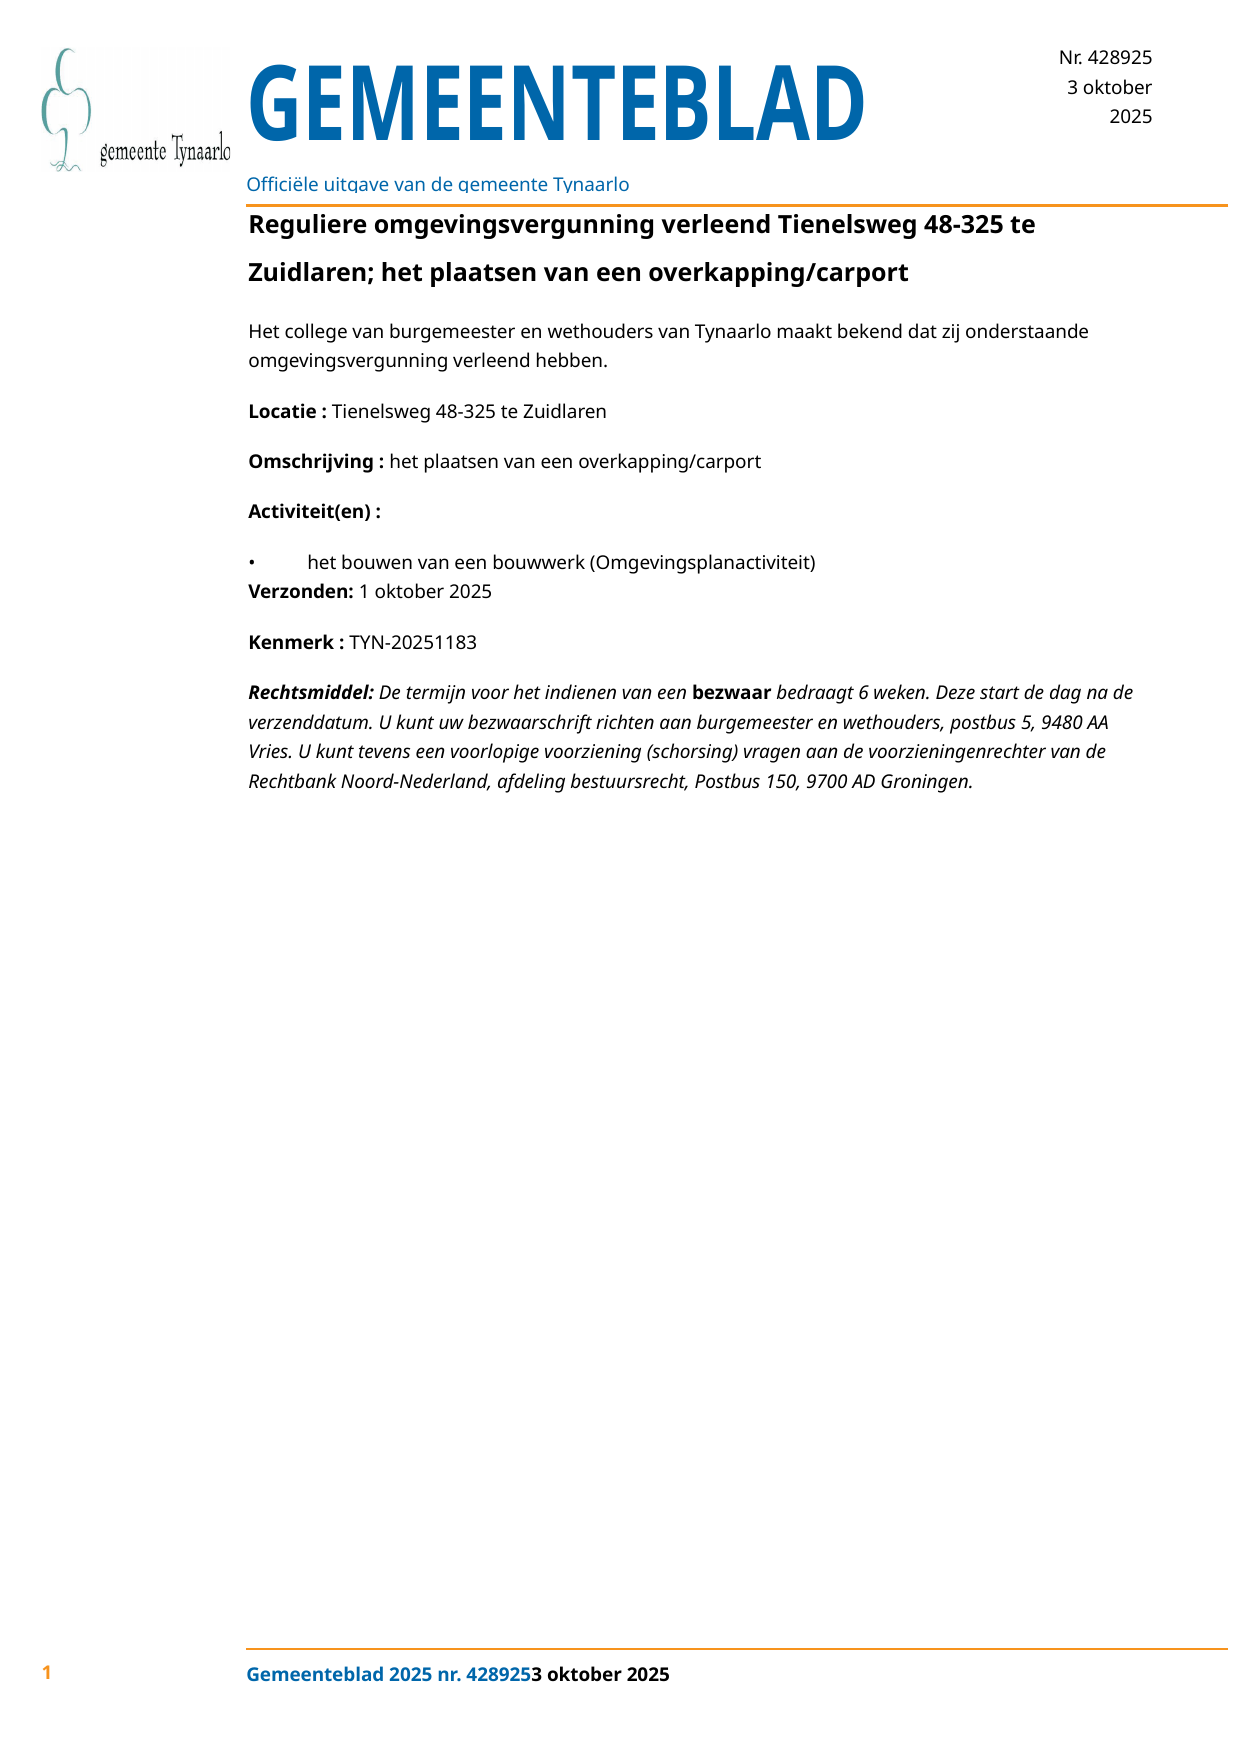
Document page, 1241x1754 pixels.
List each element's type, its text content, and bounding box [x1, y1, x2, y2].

text Reguliere omgevingsvergunning verleend Tienelsweg 48-325 te Zuidlaren; het plaatsen van een overkapping/carport [248, 207, 1152, 288]
text Activiteit(en) : [248, 499, 1152, 524]
text Rechtsmiddel: De termijn voor het indienen van een bezwaar bedraagt 6 weken. Deze start de dag na de verzenddatum. U kunt uw bezwaarschrift richten aan burgemeester en wethouders, postbus 5, 9480 AA Vries. U kunt tevens een voorlopige voorziening (schorsing) vragen aan de voorzieningenrechter van de Rechtbank Noord-Nederland, afdeling bestuursrecht, Postbus 150, 9700 AD Groningen. [248, 679, 1152, 794]
picture [41, 47, 231, 172]
text Verzonden: 1 oktober 2025 [248, 579, 1152, 604]
text Kenmerk : TYN-20251183 [248, 629, 1152, 655]
text Het college van burgemeester en wethouders van Tynaarlo maakt bekend dat zij onderstaande omgevingsvergunning verleend hebben. [248, 318, 1152, 373]
list het bouwen van een bouwwerk (Omgevingsplanactiviteit) [248, 549, 1152, 575]
text Omschrijving : het plaatsen van een overkapping/carport [248, 448, 1152, 474]
text Locatie : Tienelsweg 48-325 te Zuidlaren [248, 398, 1152, 424]
